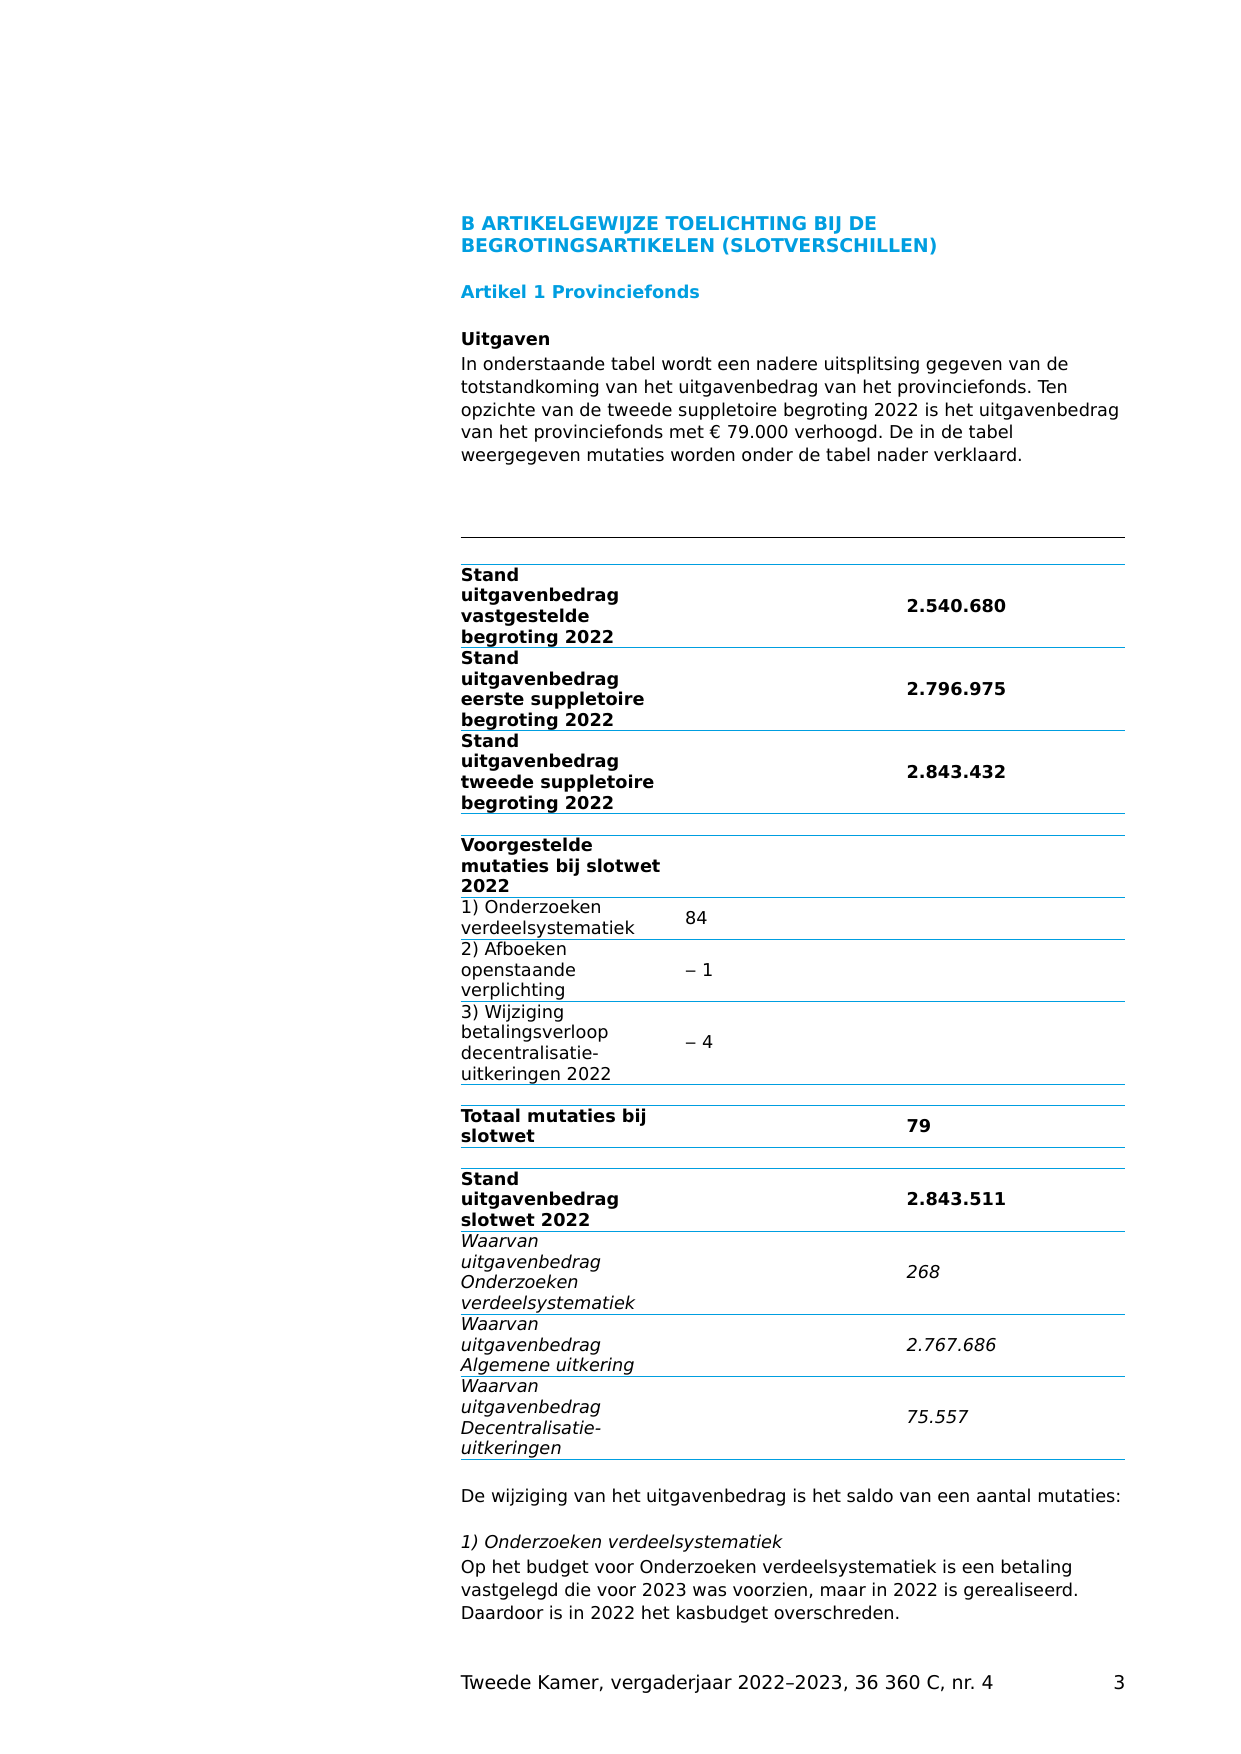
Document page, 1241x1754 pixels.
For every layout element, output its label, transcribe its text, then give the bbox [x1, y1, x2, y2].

table_cell [682, 1377, 903, 1459]
table_cell Stand uitgavenbedrag vastgestelde begroting 2022 [461, 565, 682, 647]
table_cell ‒ 1 [682, 940, 903, 1001]
table_cell [461, 538, 682, 564]
title B Artikelgewijze toelichting bij de begrotingsartikelen (slotverschillen) [461, 213, 1125, 257]
table_cell 2.796.975 [904, 648, 1125, 730]
table_cell [682, 1085, 903, 1105]
table_cell 2.540.680 [904, 565, 1125, 647]
table_cell [682, 836, 903, 897]
table_cell [904, 898, 1125, 939]
table_cell 268 [904, 1232, 1125, 1313]
table_cell Waarvan uitgavenbedrag Algemene uitkering [461, 1315, 682, 1376]
table_cell [682, 1148, 903, 1168]
text Uitgaven [461, 327, 1125, 350]
table_cell 2.843.432 [904, 731, 1125, 813]
table_cell [461, 1085, 682, 1105]
table_cell [682, 731, 903, 813]
text In onderstaande tabel wordt een nadere uitsplitsing gegeven van de totstandkoming van het uitgavenbedrag van het provinciefonds. Ten opzichte van de tweede suppletoire begroting 2022 is het uitgavenbedrag van het provinciefonds met € 79.000 verhoogd. De in de tabel weergegeven mutaties worden onder de tabel nader verklaard. [461, 352, 1125, 466]
table_cell [904, 1002, 1125, 1084]
table_cell [461, 1148, 682, 1168]
table_cell Totaal mutaties bij slotwet [461, 1106, 682, 1147]
table_cell [682, 565, 903, 647]
table_cell [904, 940, 1125, 1001]
table_cell [904, 538, 1125, 564]
table_cell [904, 1085, 1125, 1105]
table_cell Stand uitgavenbedrag slotwet 2022 [461, 1169, 682, 1231]
table_cell [682, 538, 903, 564]
table_cell [682, 814, 903, 834]
table_cell 2.843.511 [904, 1169, 1125, 1231]
table_header Tabel 1 Totstandkoming uitgavenbedrag provinciefonds 2022 (bedragen x € 1.000) [461, 489, 1125, 537]
table_cell Waarvan uitgavenbedrag Onderzoeken verdeelsystematiek [461, 1232, 682, 1313]
table_cell [682, 1169, 903, 1231]
table_cell [904, 814, 1125, 834]
table_cell Voorgestelde mutaties bij slotwet 2022 [461, 836, 682, 897]
table_cell 84 [682, 898, 903, 939]
table_cell 79 [904, 1106, 1125, 1147]
table_cell [904, 836, 1125, 897]
table_cell Stand uitgavenbedrag eerste suppletoire begroting 2022 [461, 648, 682, 730]
table_cell [682, 1106, 903, 1147]
table_cell [682, 1232, 903, 1313]
table_cell ‒ 4 [682, 1002, 903, 1084]
title Artikel 1 Provinciefonds [461, 280, 1125, 303]
table_cell 3) Wijziging betalingsverloop decentralisatie-uitkeringen 2022 [461, 1002, 682, 1084]
table_cell 1) Onderzoeken verdeelsystematiek [461, 898, 682, 939]
text De wijziging van het uitgavenbedrag is het saldo van een aantal mutaties: [461, 1484, 1125, 1507]
table_cell [904, 1148, 1125, 1168]
text Op het budget voor Onderzoeken verdeelsystematiek is een betaling vastgelegd die voor 2023 was voorzien, maar in 2022 is gerealiseerd. Daardoor is in 2022 het kasbudget overschreden. [461, 1555, 1125, 1624]
table_cell [682, 648, 903, 730]
table_cell 2) Afboeken openstaande verplichting [461, 940, 682, 1001]
table_cell Stand uitgavenbedrag tweede suppletoire begroting 2022 [461, 731, 682, 813]
table_cell Waarvan uitgavenbedrag Decentralisatie-uitkeringen [461, 1377, 682, 1459]
table_cell 2.767.686 [904, 1315, 1125, 1376]
text 1) Onderzoeken verdeelsystematiek [461, 1530, 1125, 1553]
table_cell 75.557 [904, 1377, 1125, 1459]
table_cell [682, 1315, 903, 1376]
table_cell [461, 814, 682, 834]
